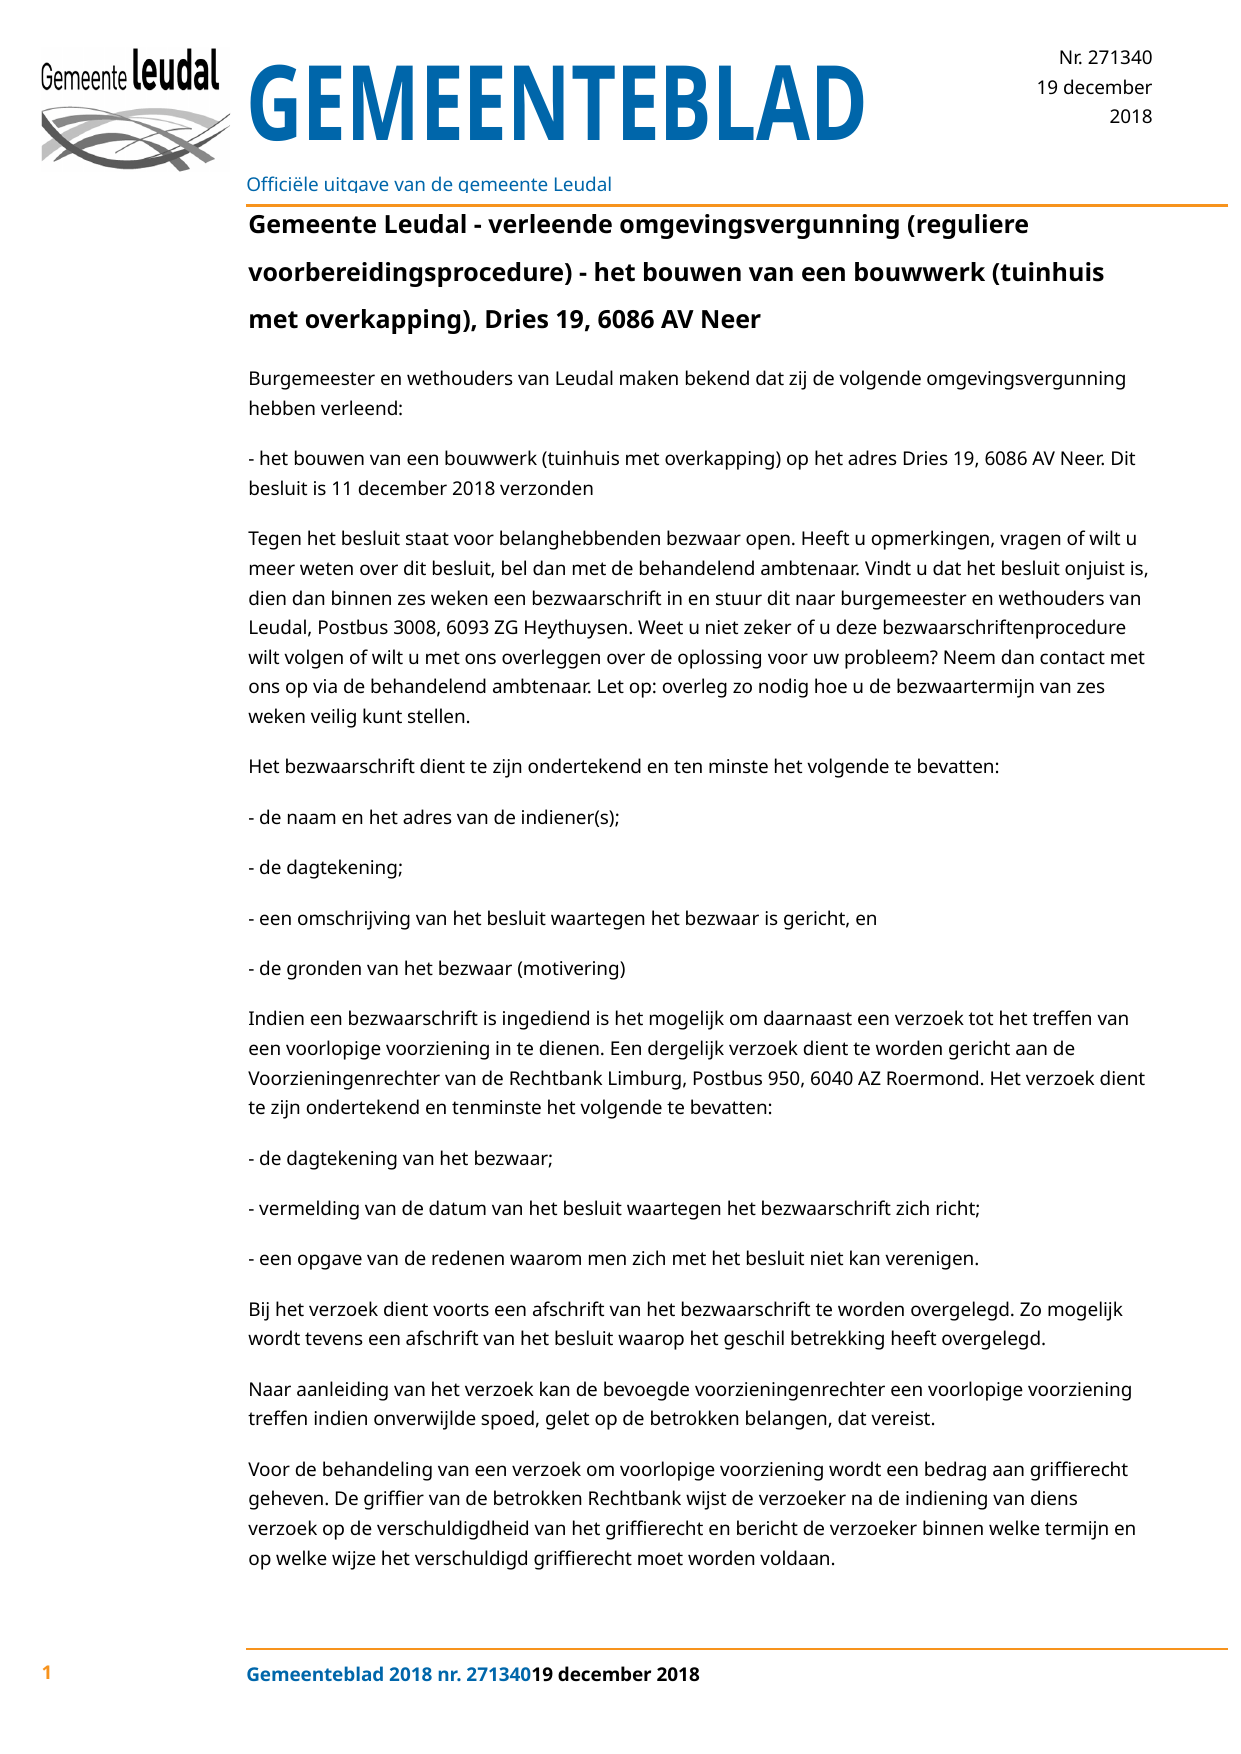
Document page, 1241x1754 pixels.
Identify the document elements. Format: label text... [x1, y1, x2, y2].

text Naar aanleiding van het verzoek kan de bevoegde voorzieningenrechter een voorlopige voorziening treffen indien onverwijlde spoed, gelet op de betrokken belangen, dat vereist. [248, 1376, 1152, 1431]
text Het bezwaarschrift dient te zijn ondertekend en ten minste het volgende te bevatten: [248, 753, 1152, 779]
text - de dagtekening; [248, 854, 1152, 880]
text - de naam en het adres van de indiener(s); [248, 804, 1152, 829]
text - een opgave van de redenen waarom men zich met het besluit niet kan verenigen. [248, 1246, 1152, 1271]
text Bij het verzoek dient voorts een afschrift van het bezwaarschrift te worden overgelegd. Zo mogelijk wordt tevens een afschrift van het besluit waarop het geschil betrekking heeft overgelegd. [248, 1296, 1152, 1351]
text - de dagtekening van het bezwaar; [248, 1145, 1152, 1170]
text Gemeente Leudal - verleende omgevingsvergunning (reguliere voorbereidingsprocedure) - het bouwen van een bouwwerk (tuinhuis met overkapping), Dries 19, 6086 AV Neer [248, 207, 1152, 336]
text Indien een bezwaarschrift is ingediend is het mogelijk om daarnaast een verzoek tot het treffen van een voorlopige voorziening in te dienen. Een dergelijk verzoek dient te worden gericht aan de Voorzieningenrechter van de Rechtbank Limburg, Postbus 950, 6040 AZ Roermond. Het verzoek dient te zijn ondertekend en tenminste het volgende te bevatten: [248, 1006, 1152, 1120]
text - de gronden van het bezwaar (motivering) [248, 955, 1152, 981]
text Tegen het besluit staat voor belanghebbenden bezwaar open. Heeft u opmerkingen, vragen of wilt u meer weten over dit besluit, bel dan met de behandelend ambtenaar. Vindt u dat het besluit onjuist is, dien dan binnen zes weken een bezwaarschrift in en stuur dit naar burgemeester en wethouders van Leudal, Postbus 3008, 6093 ZG Heythuysen. Weet u niet zeker of u deze bezwaarschriftenprocedure wilt volgen of wilt u met ons overleggen over de oplossing voor uw probleem? Neem dan contact met ons op via de behandelend ambtenaar. Let op: overleg zo nodig hoe u de bezwaartermijn van zes weken veilig kunt stellen. [248, 526, 1152, 729]
text Voor de behandeling van een verzoek om voorlopige voorziening wordt een bedrag aan griffierecht geheven. De griffier van de betrokken Rechtbank wijst de verzoeker na de indiening van diens verzoek op de verschuldigdheid van het griffierecht en bericht de verzoeker binnen welke termijn en op welke wijze het verschuldigd griffierecht moet worden voldaan. [248, 1456, 1152, 1570]
text - vermelding van de datum van het besluit waartegen het bezwaarschrift zich richt; [248, 1195, 1152, 1221]
text - een omschrijving van het besluit waartegen het bezwaar is gericht, en [248, 905, 1152, 930]
text - het bouwen van een bouwwerk (tuinhuis met overkapping) op het adres Dries 19, 6086 AV Neer. Dit besluit is 11 december 2018 verzonden [248, 446, 1152, 501]
text Burgemeester en wethouders van Leudal maken bekend dat zij de volgende omgevingsvergunning hebben verleend: [248, 366, 1152, 421]
picture [41, 47, 231, 172]
